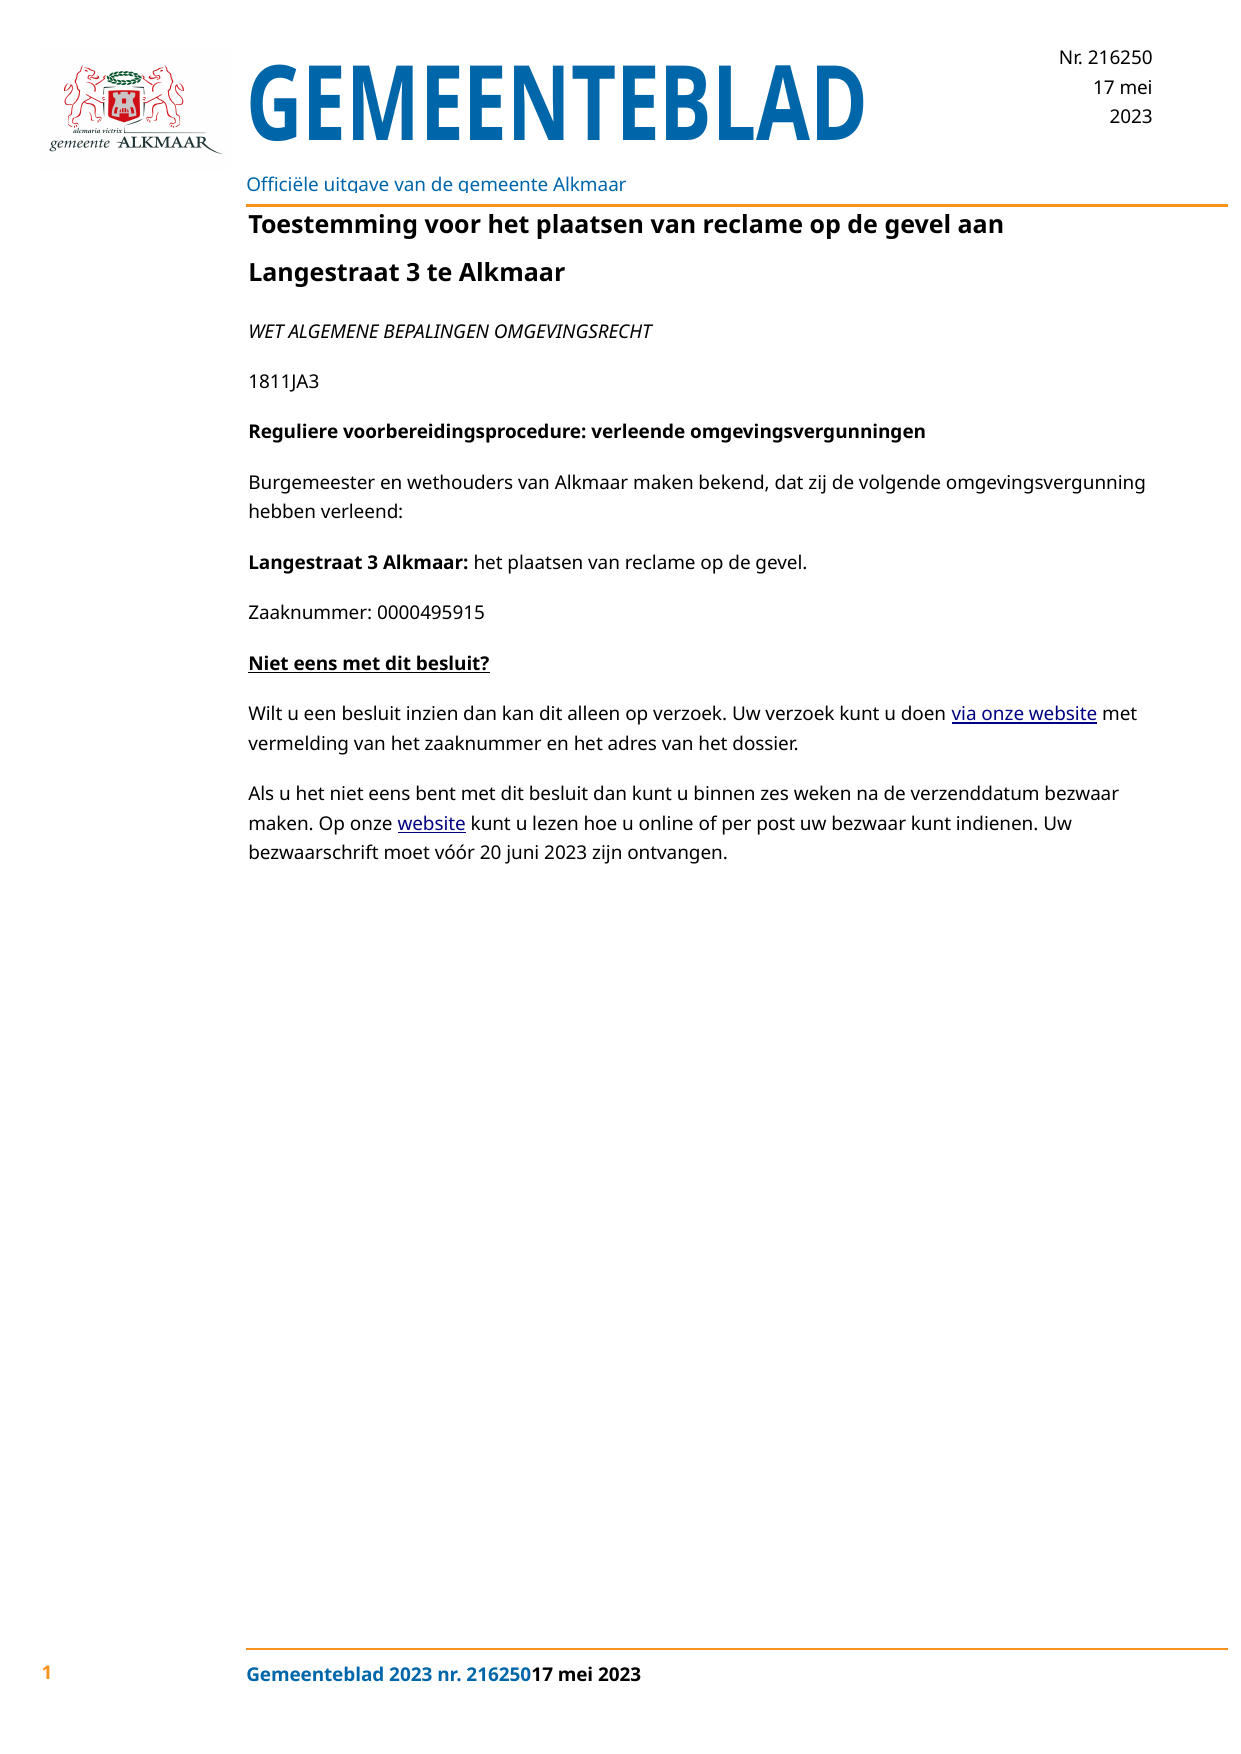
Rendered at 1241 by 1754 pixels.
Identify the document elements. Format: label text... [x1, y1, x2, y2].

text Als u het niet eens bent met dit besluit dan kunt u binnen zes weken na de verzenddatum bezwaar maken. Op onze website kunt u lezen hoe u online of per post uw bezwaar kunt indienen. Uw bezwaarschrift moet vóór 20 juni 2023 zijn ontvangen. [248, 780, 1152, 865]
picture [41, 47, 231, 172]
text Zaaknummer: 0000495915 [248, 599, 1152, 625]
text 1811JA3 [248, 368, 1152, 394]
text Langestraat 3 Alkmaar: het plaatsen van reclame op de gevel. [248, 549, 1152, 575]
text Reguliere voorbereidingsprocedure: verleende omgevingsvergunningen [248, 419, 1152, 444]
text WET ALGEMENE BEPALINGEN OMGEVINGSRECHT [248, 318, 1152, 344]
text Burgemeester en wethouders van Alkmaar maken bekend, dat zij de volgende omgevingsvergunning hebben verleend: [248, 469, 1152, 524]
text Wilt u een besluit inzien dan kan dit alleen op verzoek. Uw verzoek kunt u doen via onze website met vermelding van het zaaknummer en het adres van het dossier. [248, 700, 1152, 756]
text Niet eens met dit besluit? [248, 650, 1152, 676]
text Toestemming voor het plaatsen van reclame op de gevel aan Langestraat 3 te Alkmaar [248, 207, 1152, 288]
